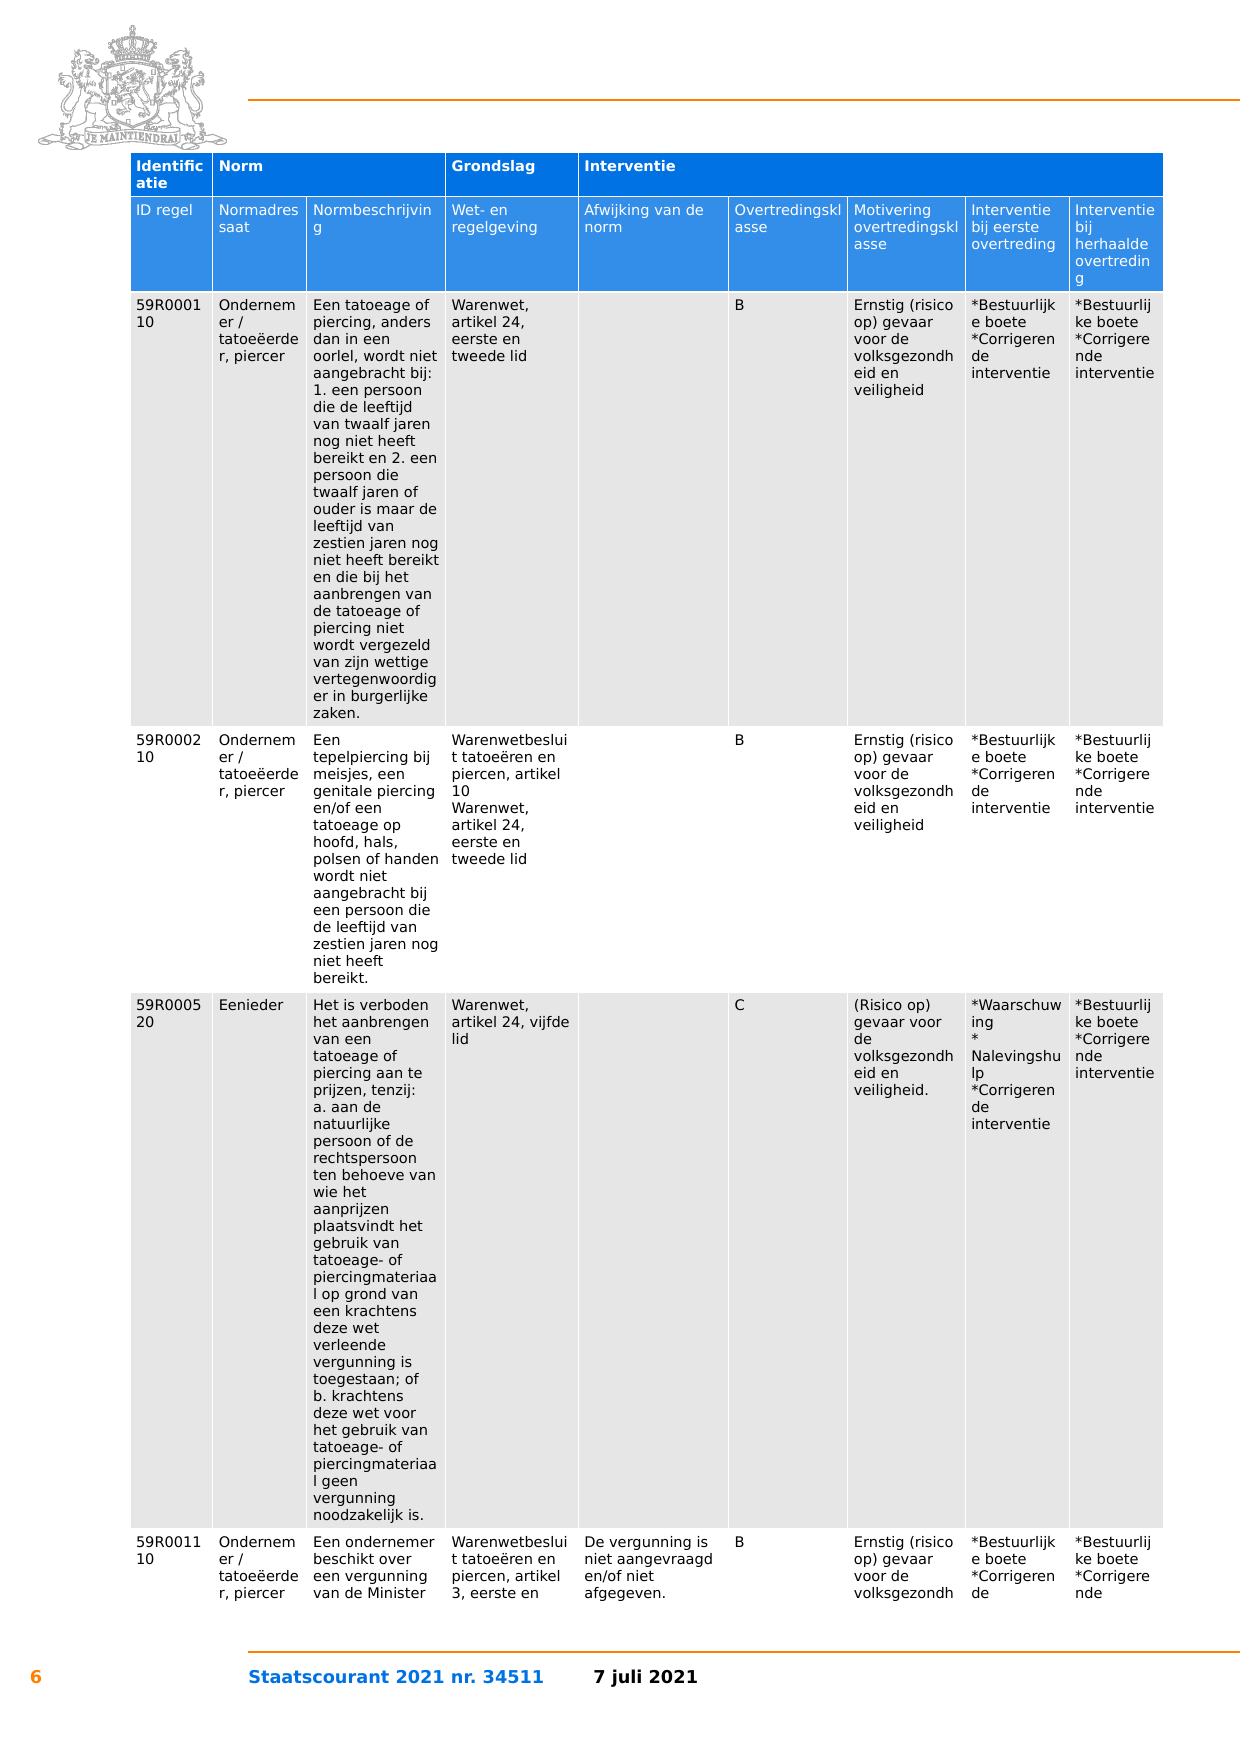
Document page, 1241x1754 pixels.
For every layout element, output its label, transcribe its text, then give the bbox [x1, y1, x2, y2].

table_cell Een tatoeage of piercing, anders dan in een oorlel, wordt niet aangebracht bij: 1. een persoon die de leeftijd van twaalf jaren nog niet heeft bereikt en 2. een persoon die twaalf jaren of ouder is maar de leeftijd van zestien jaren nog niet heeft bereikt en die bij het aanbrengen van de tatoeage of piercing niet wordt vergezeld van zijn wettige vertegenwoordiger in burgerlijke zaken. [307, 293, 445, 726]
table_cell *Bestuurlijke boete *Corrigerende interventie [966, 728, 1069, 991]
table_cell *Bestuurlijke boete *Corrigerende [1070, 1529, 1163, 1607]
table_cell [579, 293, 728, 726]
table_cell Motivering overtredingsklasse [848, 197, 965, 291]
table_cell Interventie bij herhaalde overtreding [1070, 197, 1163, 291]
table_cell *Bestuurlijke boete *Corrigerende interventie [1070, 293, 1163, 726]
table_cell Eenieder [213, 993, 306, 1528]
table_cell C [729, 993, 847, 1528]
table_cell 59R000210 [131, 728, 212, 991]
table_cell 59R000520 [131, 993, 212, 1528]
table_cell *Bestuurlijke boete *Corrigerende interventie [966, 293, 1069, 726]
table_cell Warenwet, artikel 24, vijfde lid [446, 993, 578, 1528]
table_cell Warenwet, artikel 24, eerste en tweede lid [446, 293, 578, 726]
table_cell 59R001110 [131, 1529, 212, 1607]
table_cell De vergunning is niet aangevraagd en/of niet afgegeven. [579, 1529, 728, 1607]
table_cell *Bestuurlijke boete *Corrigerende interventie [1070, 728, 1163, 991]
table_cell *Waarschuwing * Nalevingshulp *Corrigerende interventie [966, 993, 1069, 1528]
table_cell Ondernemer / tatoeëerder, piercer [213, 293, 306, 726]
table_cell Afwijking van de norm [579, 197, 728, 291]
table_header Grondslag [446, 153, 578, 196]
table_header Norm [213, 153, 445, 196]
table_cell Ondernemer / tatoeëerder, piercer [213, 1529, 306, 1607]
table_header Identificatie [131, 153, 212, 196]
table_cell ID regel [131, 197, 212, 291]
table_cell Warenwetbesluit tatoeëren en piercen, artikel 10 Warenwet, artikel 24, eerste en tweede lid [446, 728, 578, 991]
table_cell *Bestuurlijke boete *Corrigerende [966, 1529, 1069, 1607]
table_cell (Risico op) gevaar voor de volksgezondheid en veiligheid. [848, 993, 965, 1528]
table_cell Normadressaat [213, 197, 306, 291]
table_cell Een tepelpiercing bij meisjes, een genitale piercing en/of een tatoeage op hoofd, hals, polsen of handen wordt niet aangebracht bij een persoon die de leeftijd van zestien jaren nog niet heeft bereikt. [307, 728, 445, 991]
table_cell Interventie bij eerste overtreding [966, 197, 1069, 291]
table_cell Overtredingsklasse [729, 197, 847, 291]
table_cell Een ondernemer beschikt over een vergunning van de Minister [307, 1529, 445, 1607]
table_cell Normbeschrijving [307, 197, 445, 291]
table_cell B [729, 1529, 847, 1607]
table_cell Ondernemer / tatoeëerder, piercer [213, 728, 306, 991]
table_cell *Bestuurlijke boete *Corrigerende interventie [1070, 993, 1163, 1528]
table_cell 59R000110 [131, 293, 212, 726]
table_cell Wet- en regelgeving [446, 197, 578, 291]
table_cell Het is verboden het aanbrengen van een tatoeage of piercing aan te prijzen, tenzij: a. aan de natuurlijke persoon of de rechtspersoon ten behoeve van wie het aanprijzen plaatsvindt het gebruik van tatoeage- of piercingmateriaal op grond van een krachtens deze wet verleende vergunning is toegestaan; of b. krachtens deze wet voor het gebruik van tatoeage- of piercingmateriaal geen vergunning noodzakelijk is. [307, 993, 445, 1528]
table_cell B [729, 293, 847, 726]
table_cell Ernstig (risico op) gevaar voor de volksgezondh [848, 1529, 965, 1607]
table_header Interventie [579, 153, 1163, 196]
table_cell [579, 728, 728, 991]
table_cell [579, 993, 728, 1528]
table_cell Ernstig (risico op) gevaar voor de volksgezondheid en veiligheid [848, 728, 965, 991]
picture [38, 25, 227, 150]
table_cell Warenwetbesluit tatoeëren en piercen, artikel 3, eerste en [446, 1529, 578, 1607]
table_cell B [729, 728, 847, 991]
table_cell Ernstig (risico op) gevaar voor de volksgezondheid en veiligheid [848, 293, 965, 726]
